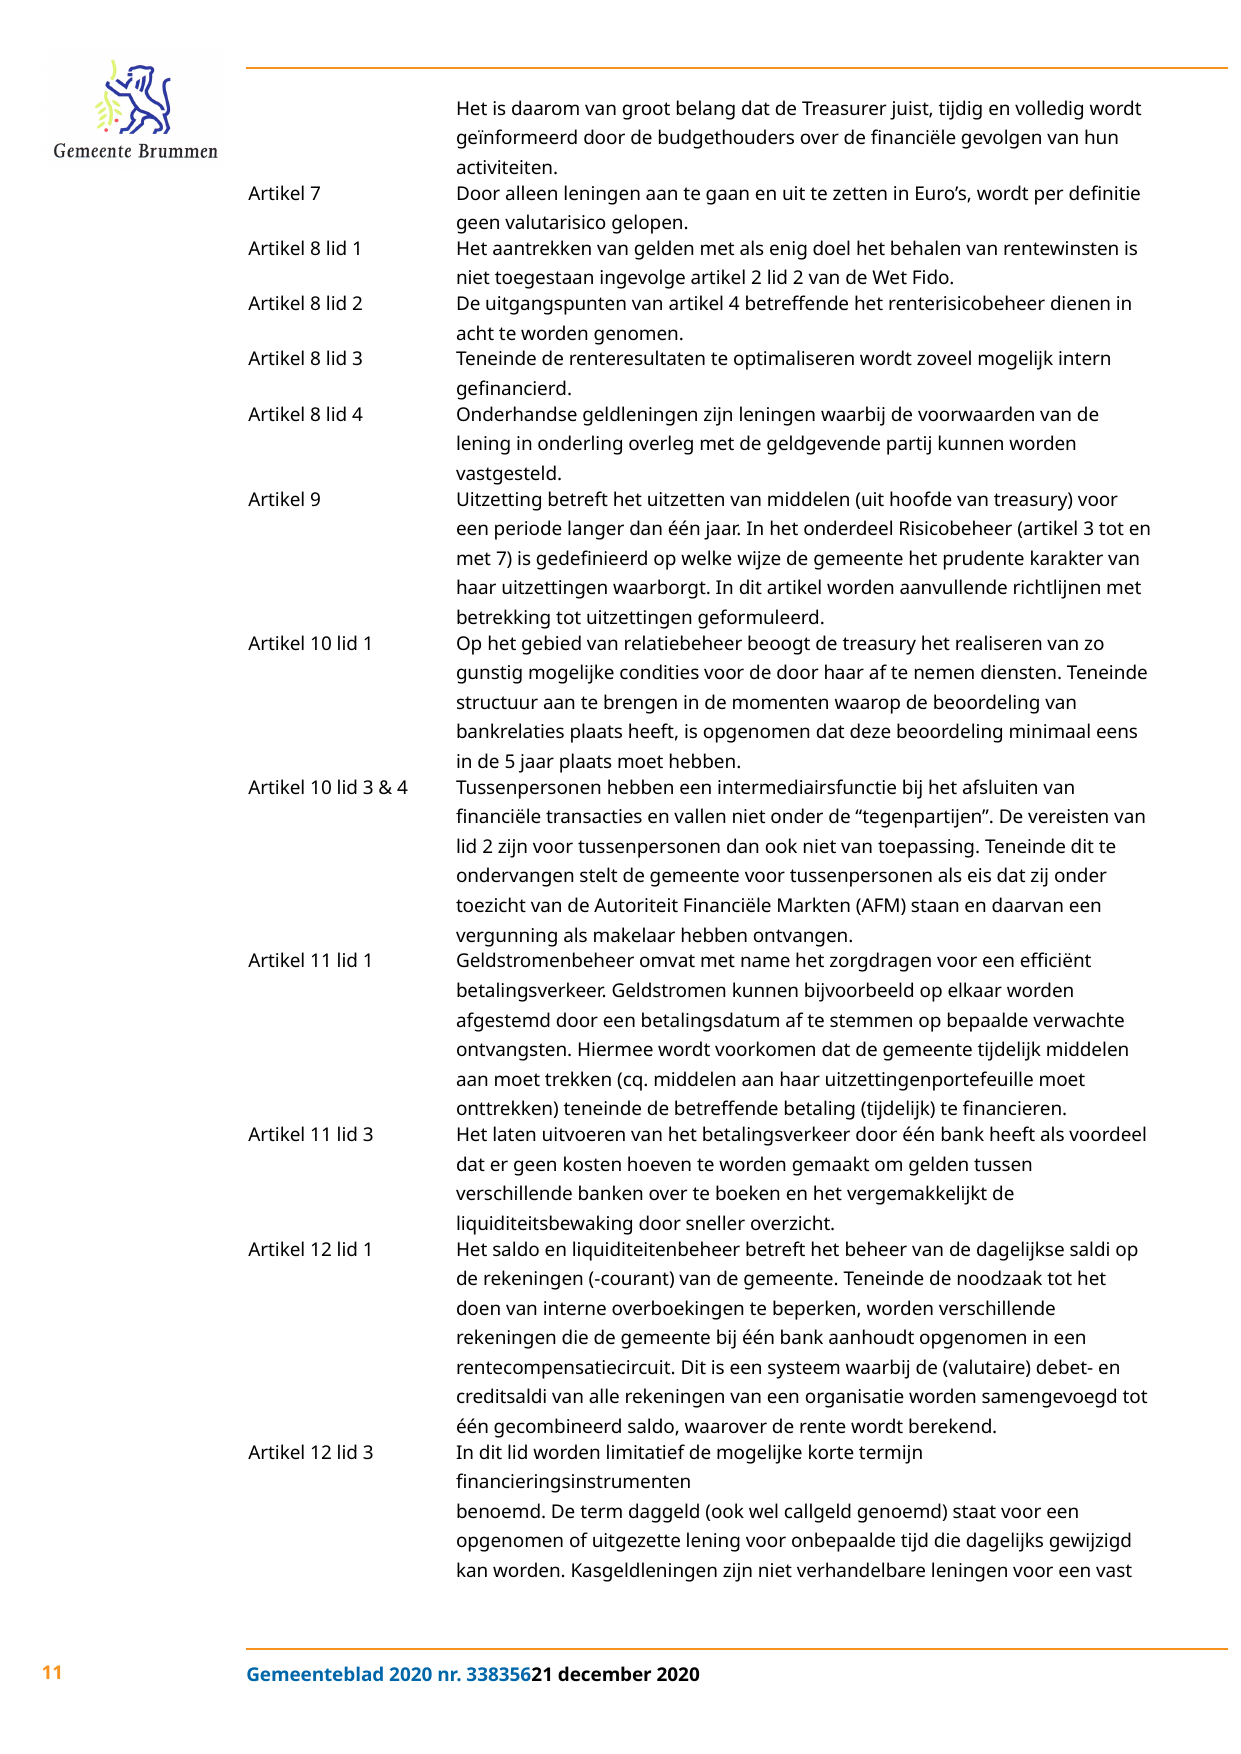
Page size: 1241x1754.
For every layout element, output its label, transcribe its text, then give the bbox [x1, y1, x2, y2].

table_cell Het saldo en liquiditeitenbeheer betreft het beheer van de dagelijkse saldi op de rekeningen (-courant) van de gemeente. Teneinde de noodzaak tot het doen van interne overboekingen te beperken, worden verschillende rekeningen die de gemeente bij één bank aanhoudt opgenomen in een rentecompensatiecircuit. Dit is een systeem waarbij de (valutaire) debet- en creditsaldi van alle rekeningen van een organisatie worden samengevoegd tot één gecombineerd saldo, waarover de rente wordt berekend. [456, 1236, 1152, 1439]
table_cell Artikel 7 [248, 180, 456, 235]
table_cell Artikel 8 lid 1 [248, 235, 456, 290]
table_cell Artikel 12 lid 1 [248, 1236, 456, 1439]
table_cell Artikel 8 lid 3 [248, 346, 456, 401]
table_cell Artikel 10 lid 3 & 4 [248, 774, 456, 948]
table_cell Artikel 8 lid 2 [248, 290, 456, 346]
table_cell Teneinde de renteresultaten te optimaliseren wordt zoveel mogelijk intern gefinancierd. [456, 346, 1152, 401]
table_cell Door alleen leningen aan te gaan en uit te zetten in Euro’s, wordt per definitie geen valutarisico gelopen. [456, 180, 1152, 235]
table_cell Onderhandse geldleningen zijn leningen waarbij de voorwaarden van de lening in onderling overleg met de geldgevende partij kunnen worden vastgesteld. [456, 401, 1152, 486]
picture [41, 47, 231, 172]
table_cell Artikel 9 [248, 486, 456, 630]
table_cell Het aantrekken van gelden met als enig doel het behalen van rentewinsten is niet toegestaan ingevolge artikel 2 lid 2 van de Wet Fido. [456, 235, 1152, 290]
table_cell [248, 95, 456, 180]
table_cell Artikel 8 lid 4 [248, 401, 456, 486]
table_cell Geldstromenbeheer omvat met name het zorgdragen voor een efficiënt betalingsverkeer. Geldstromen kunnen bijvoorbeeld op elkaar worden afgestemd door een betalingsdatum af te stemmen op bepaalde verwachte ontvangsten. Hiermee wordt voorkomen dat de gemeente tijdelijk middelen aan moet trekken (cq. middelen aan haar uitzettingenportefeuille moet onttrekken) teneinde de betreffende betaling (tijdelijk) te financieren. [456, 948, 1152, 1121]
table_cell In dit lid worden limitatief de mogelijke korte termijn financieringsinstrumenten benoemd. De term daggeld (ook wel callgeld genoemd) staat voor een opgenomen of uitgezette lening voor onbepaalde tijd die dagelijks gewijzigd kan worden. Kasgeldleningen zijn niet verhandelbare leningen voor een vast [456, 1439, 1152, 1583]
table_cell Artikel 12 lid 3 [248, 1439, 456, 1583]
table_cell Artikel 11 lid 3 [248, 1121, 456, 1236]
table_cell Artikel 10 lid 1 [248, 630, 456, 774]
table_cell Het is daarom van groot belang dat de Treasurer juist, tijdig en volledig wordt geïnformeerd door de budgethouders over de financiële gevolgen van hun activiteiten. [456, 95, 1152, 180]
table_cell Het laten uitvoeren van het betalingsverkeer door één bank heeft als voordeel dat er geen kosten hoeven te worden gemaakt om gelden tussen verschillende banken over te boeken en het vergemakkelijkt de liquiditeitsbewaking door sneller overzicht. [456, 1121, 1152, 1236]
table_cell De uitgangspunten van artikel 4 betreffende het renterisicobeheer dienen in acht te worden genomen. [456, 290, 1152, 346]
table_cell Uitzetting betreft het uitzetten van middelen (uit hoofde van treasury) voor een periode langer dan één jaar. In het onderdeel Risicobeheer (artikel 3 tot en met 7) is gedefinieerd op welke wijze de gemeente het prudente karakter van haar uitzettingen waarborgt. In dit artikel worden aanvullende richtlijnen met betrekking tot uitzettingen geformuleerd. [456, 486, 1152, 630]
table_cell Artikel 11 lid 1 [248, 948, 456, 1121]
table_cell Op het gebied van relatiebeheer beoogt de treasury het realiseren van zo gunstig mogelijke condities voor de door haar af te nemen diensten. Teneinde structuur aan te brengen in de momenten waarop de beoordeling van bankrelaties plaats heeft, is opgenomen dat deze beoordeling minimaal eens in de 5 jaar plaats moet hebben. [456, 630, 1152, 774]
table_cell Tussenpersonen hebben een intermediairsfunctie bij het afsluiten van financiële transacties en vallen niet onder de “tegenpartijen”. De vereisten van lid 2 zijn voor tussenpersonen dan ook niet van toepassing. Teneinde dit te ondervangen stelt de gemeente voor tussenpersonen als eis dat zij onder toezicht van de Autoriteit Financiële Markten (AFM) staan en daarvan een vergunning als makelaar hebben ontvangen. [456, 774, 1152, 948]
